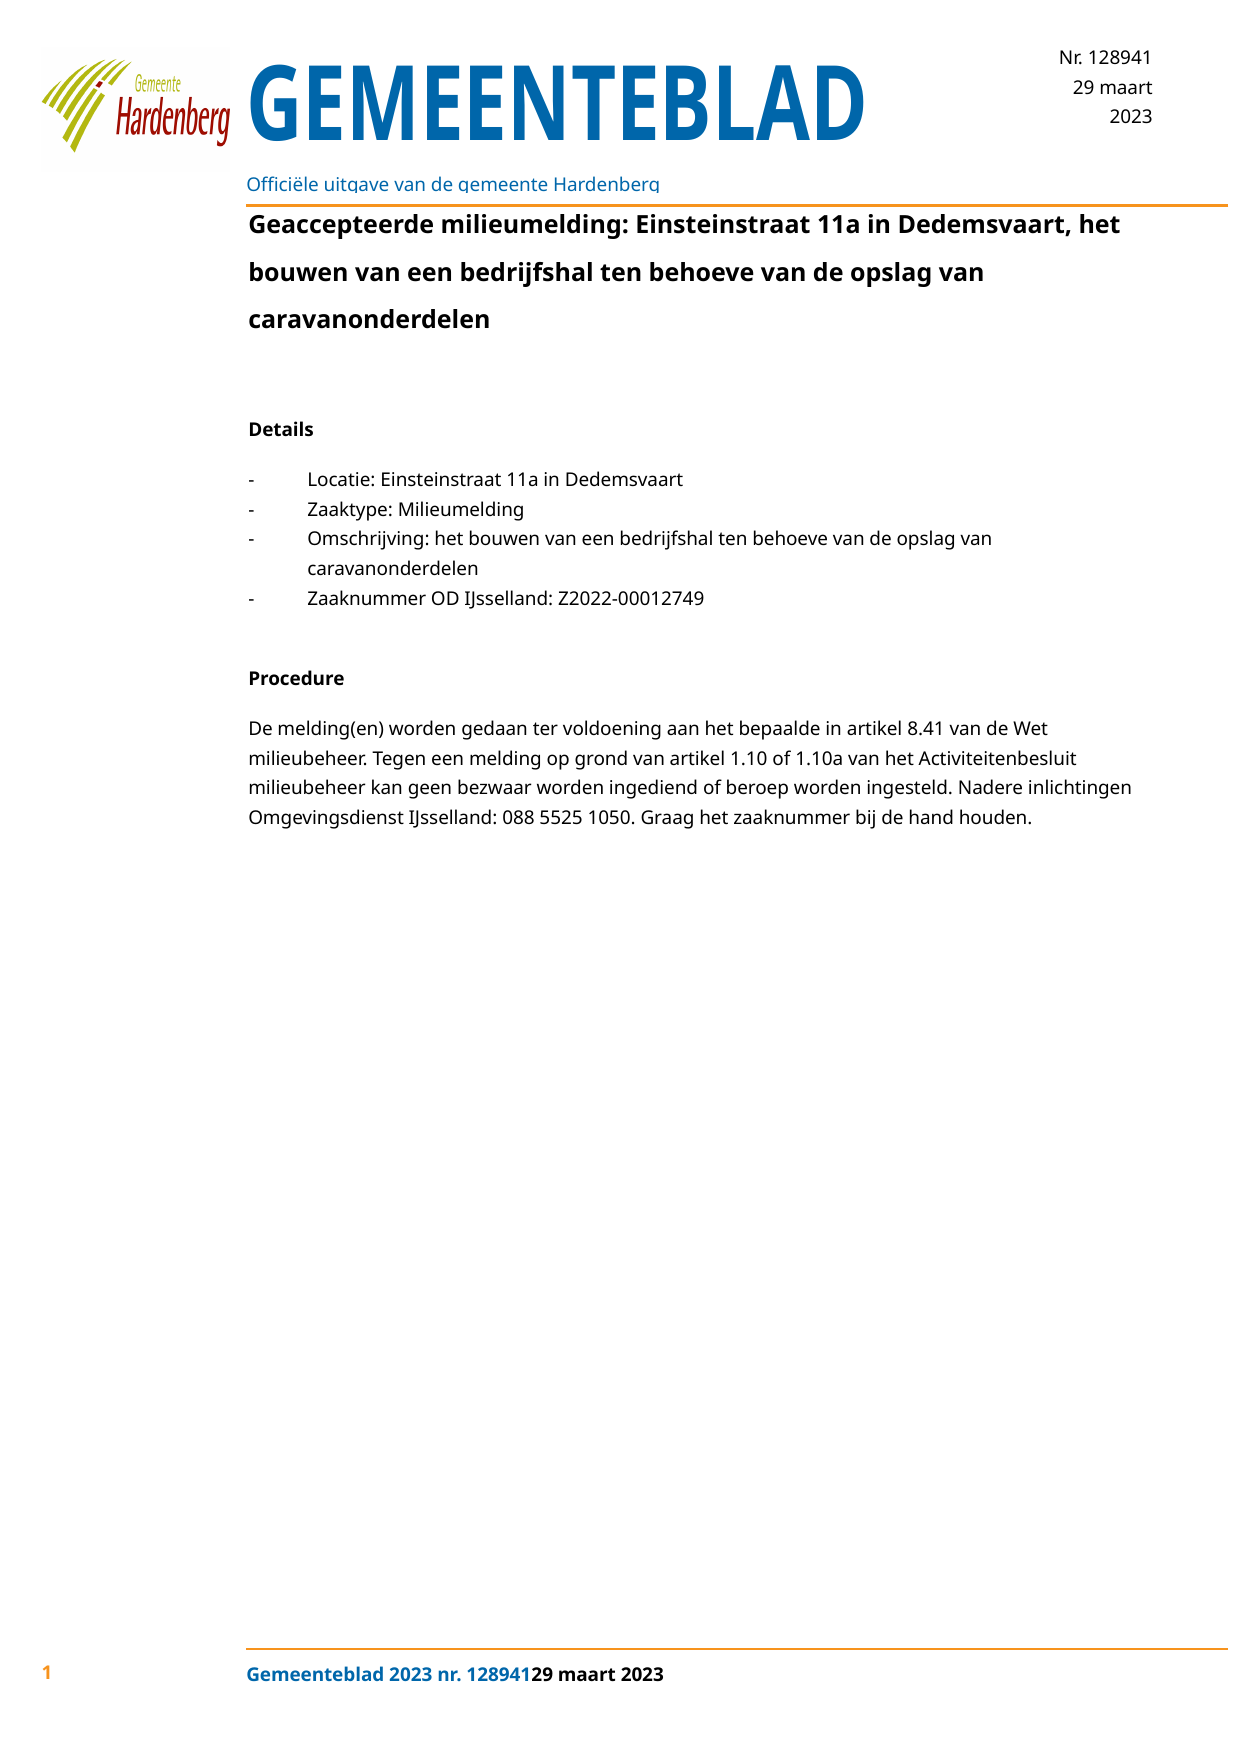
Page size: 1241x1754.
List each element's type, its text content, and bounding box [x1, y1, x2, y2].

text De melding(en) worden gedaan ter voldoening aan het bepaalde in artikel 8.41 van de Wet milieubeheer. Tegen een melding op grond van artikel 1.10 of 1.10a van het Activiteitenbesluit milieubeheer kan geen bezwaar worden ingediend of beroep worden ingesteld. Nadere inlichtingen Omgevingsdienst IJsselland: 088 5525 1050. Graag het zaaknummer bij de hand houden. [248, 715, 1152, 829]
list Zaaktype: Milieumelding [248, 496, 1152, 522]
text Geaccepteerde milieumelding: Einsteinstraat 11a in Dedemsvaart, het bouwen van een bedrijfshal ten behoeve van de opslag van caravanonderdelen [248, 207, 1152, 336]
list Locatie: Einsteinstraat 11a in Dedemsvaart [248, 466, 1152, 492]
list Omschrijving: het bouwen van een bedrijfshal ten behoeve van de opslag van caravanonderdelen [248, 526, 1152, 581]
text Procedure [248, 665, 1152, 690]
text Details [248, 416, 1152, 442]
list Zaaknummer OD IJsselland: Z2022-00012749 [248, 585, 1152, 610]
picture [41, 47, 231, 172]
